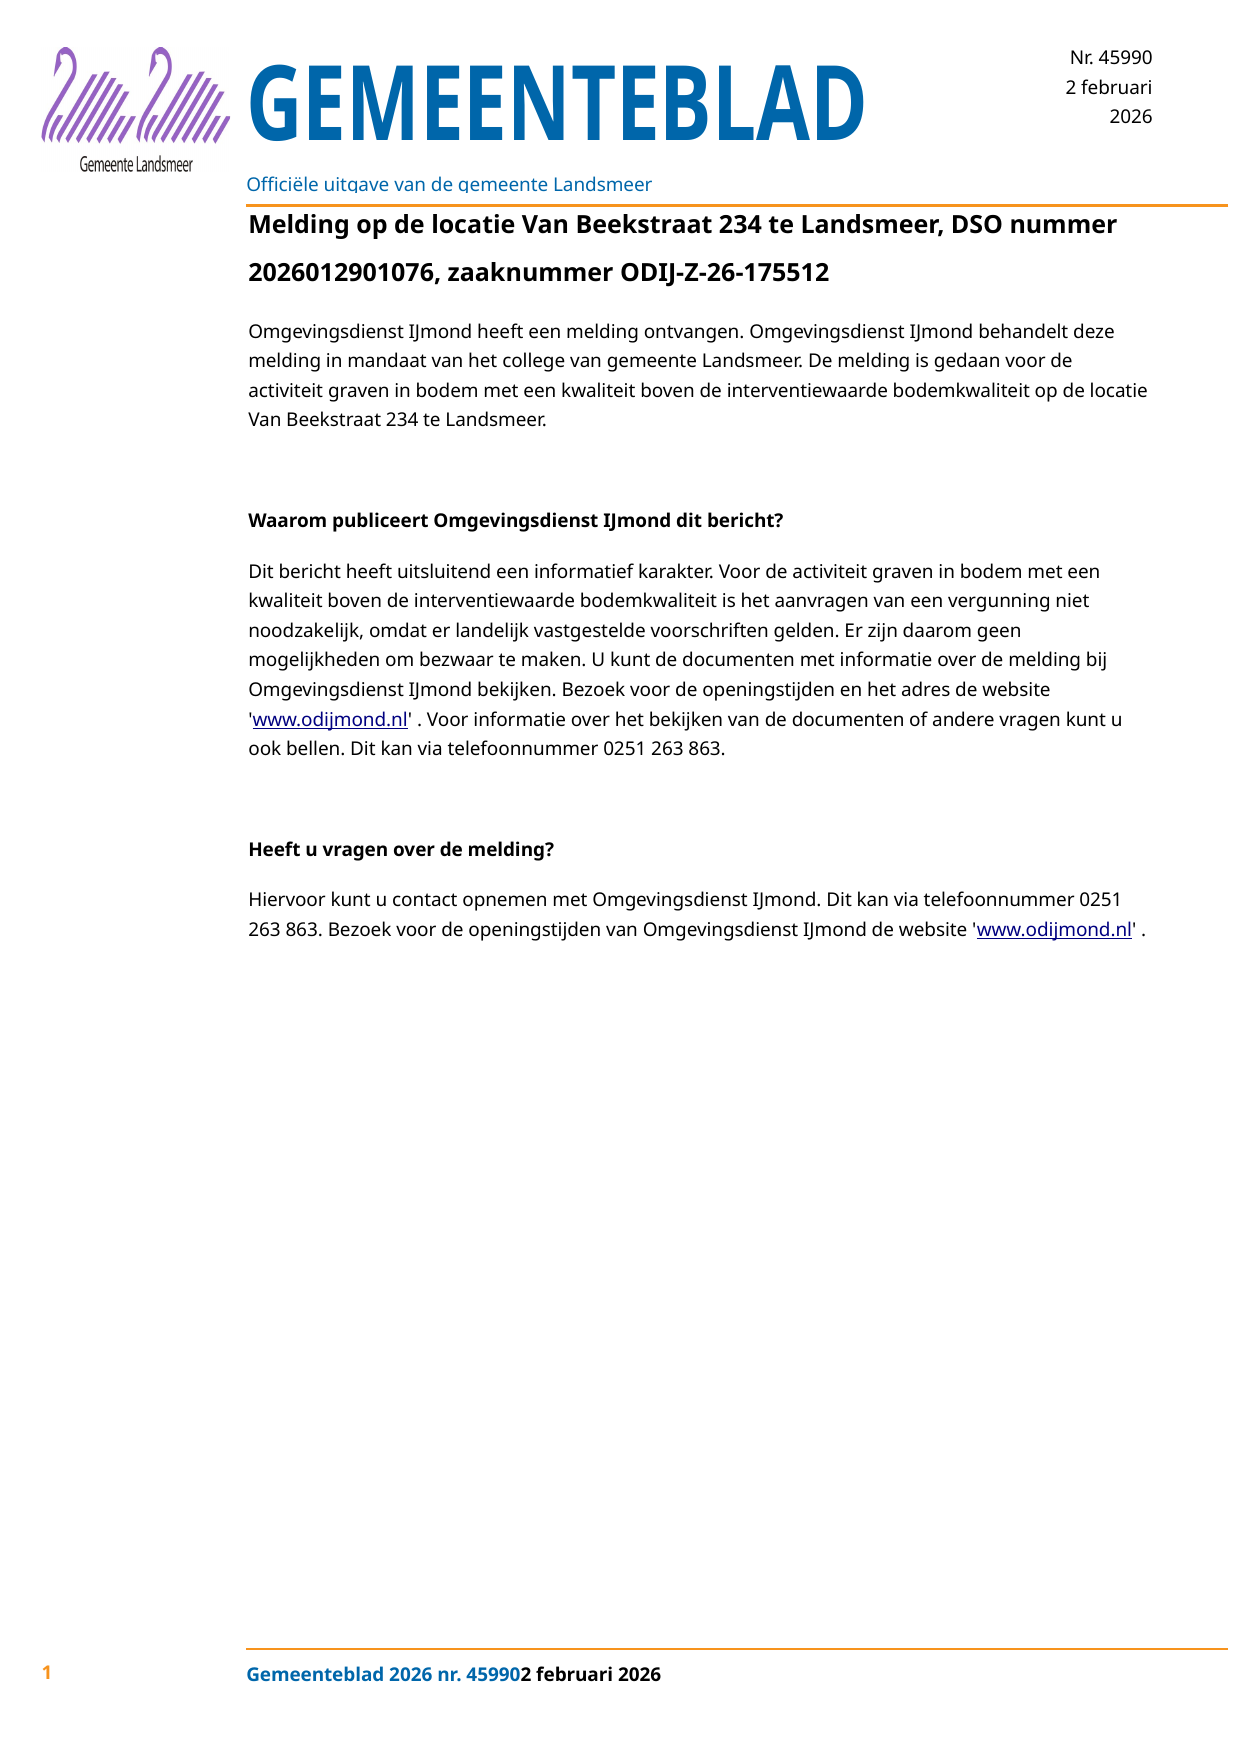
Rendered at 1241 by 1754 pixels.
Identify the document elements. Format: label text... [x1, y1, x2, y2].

text Heeft u vragen over de melding? [248, 836, 1152, 862]
text Dit bericht heeft uitsluitend een informatief karakter. Voor de activiteit graven in bodem met een kwaliteit boven de interventiewaarde bodemkwaliteit is het aanvragen van een vergunning niet noodzakelijk, omdat er landelijk vastgestelde voorschriften gelden. Er zijn daarom geen mogelijkheden om bezwaar te maken. U kunt de documenten met informatie over de melding bij Omgevingsdienst IJmond bekijken. Bezoek voor de openingstijden en het adres de website 'www.odijmond.nl' . Voor informatie over het bekijken van de documenten of andere vragen kunt u ook bellen. Dit kan via telefoonnummer 0251 263 863. [248, 558, 1152, 761]
text Omgevingsdienst IJmond heeft een melding ontvangen. Omgevingsdienst IJmond behandelt deze melding in mandaat van het college van gemeente Landsmeer. De melding is gedaan voor de activiteit graven in bodem met een kwaliteit boven de interventiewaarde bodemkwaliteit op de locatie Van Beekstraat 234 te Landsmeer. [248, 318, 1152, 432]
picture [41, 47, 231, 172]
text Waarom publiceert Omgevingsdienst IJmond dit bericht? [248, 507, 1152, 533]
text Melding op de locatie Van Beekstraat 234 te Landsmeer, DSO nummer 2026012901076, zaaknummer ODIJ-Z-26-175512 [248, 207, 1152, 288]
text Hiervoor kunt u contact opnemen met Omgevingsdienst IJmond. Dit kan via telefoonnummer 0251 263 863. Bezoek voor de openingstijden van Omgevingsdienst IJmond de website 'www.odijmond.nl' . [248, 887, 1152, 942]
